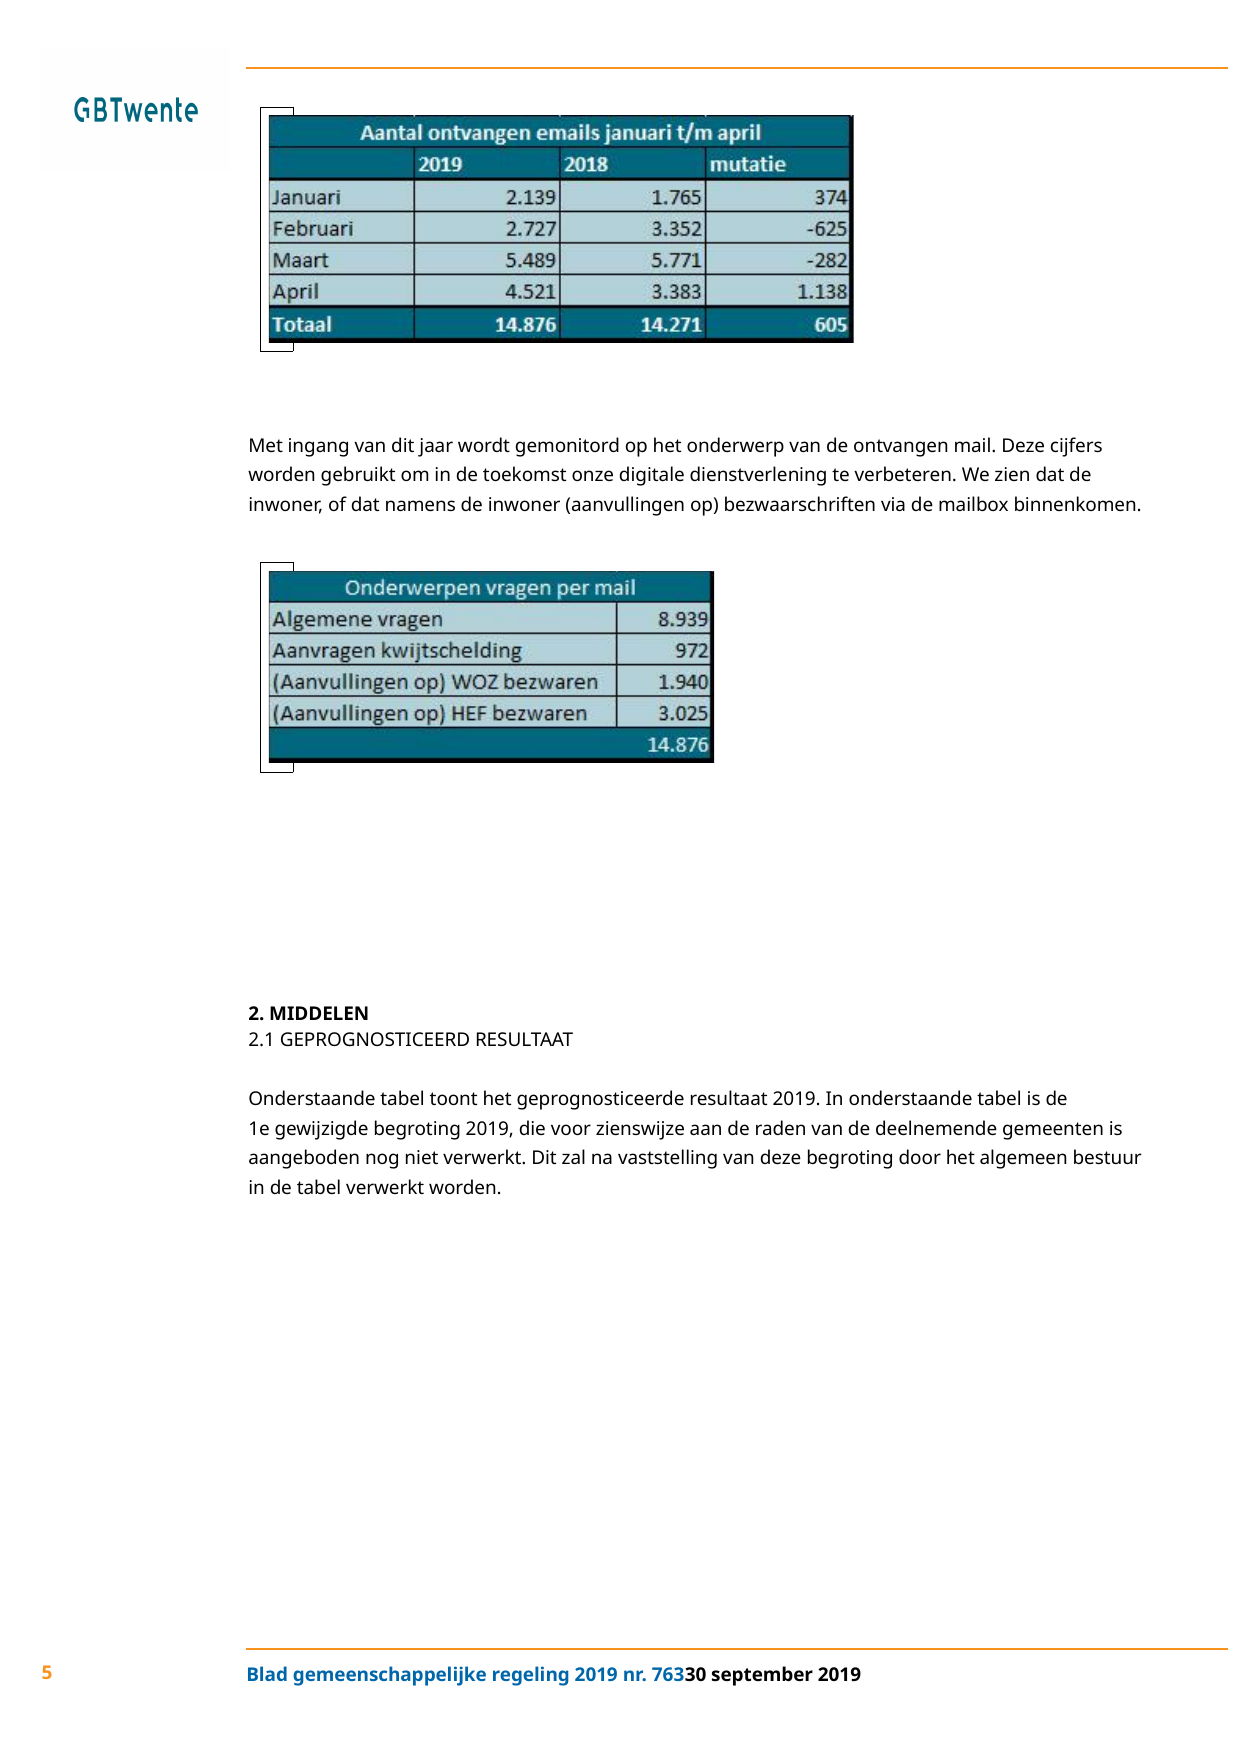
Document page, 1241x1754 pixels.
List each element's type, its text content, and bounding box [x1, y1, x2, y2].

text Onderstaande tabel toont het geprognosticeerde resultaat 2019. In onderstaande tabel is de [248, 1085, 1152, 1111]
text 2. MIDDELEN [248, 1000, 1152, 1026]
text 2.1 GEPROGNOSTICEERD RESULTAAT [248, 1026, 1152, 1052]
picture [268, 115, 854, 343]
picture [268, 571, 715, 763]
text Met ingang van dit jaar wordt gemonitord op het onderwerp van de ontvangen mail. Deze cijfers worden gebruikt om in de toekomst onze digitale dienstverlening te verbeteren. We zien dat de inwoner, of dat namens de inwoner (aanvullingen op) bezwaarschriften via de mailbox binnenkomen. [248, 432, 1152, 517]
picture [41, 47, 231, 172]
text 1e gewijzigde begroting 2019, die voor zienswijze aan de raden van de deelnemende gemeenten is aangeboden nog niet verwerkt. Dit zal na vaststelling van deze begroting door het algemeen bestuur in de tabel verwerkt worden. [248, 1115, 1152, 1200]
